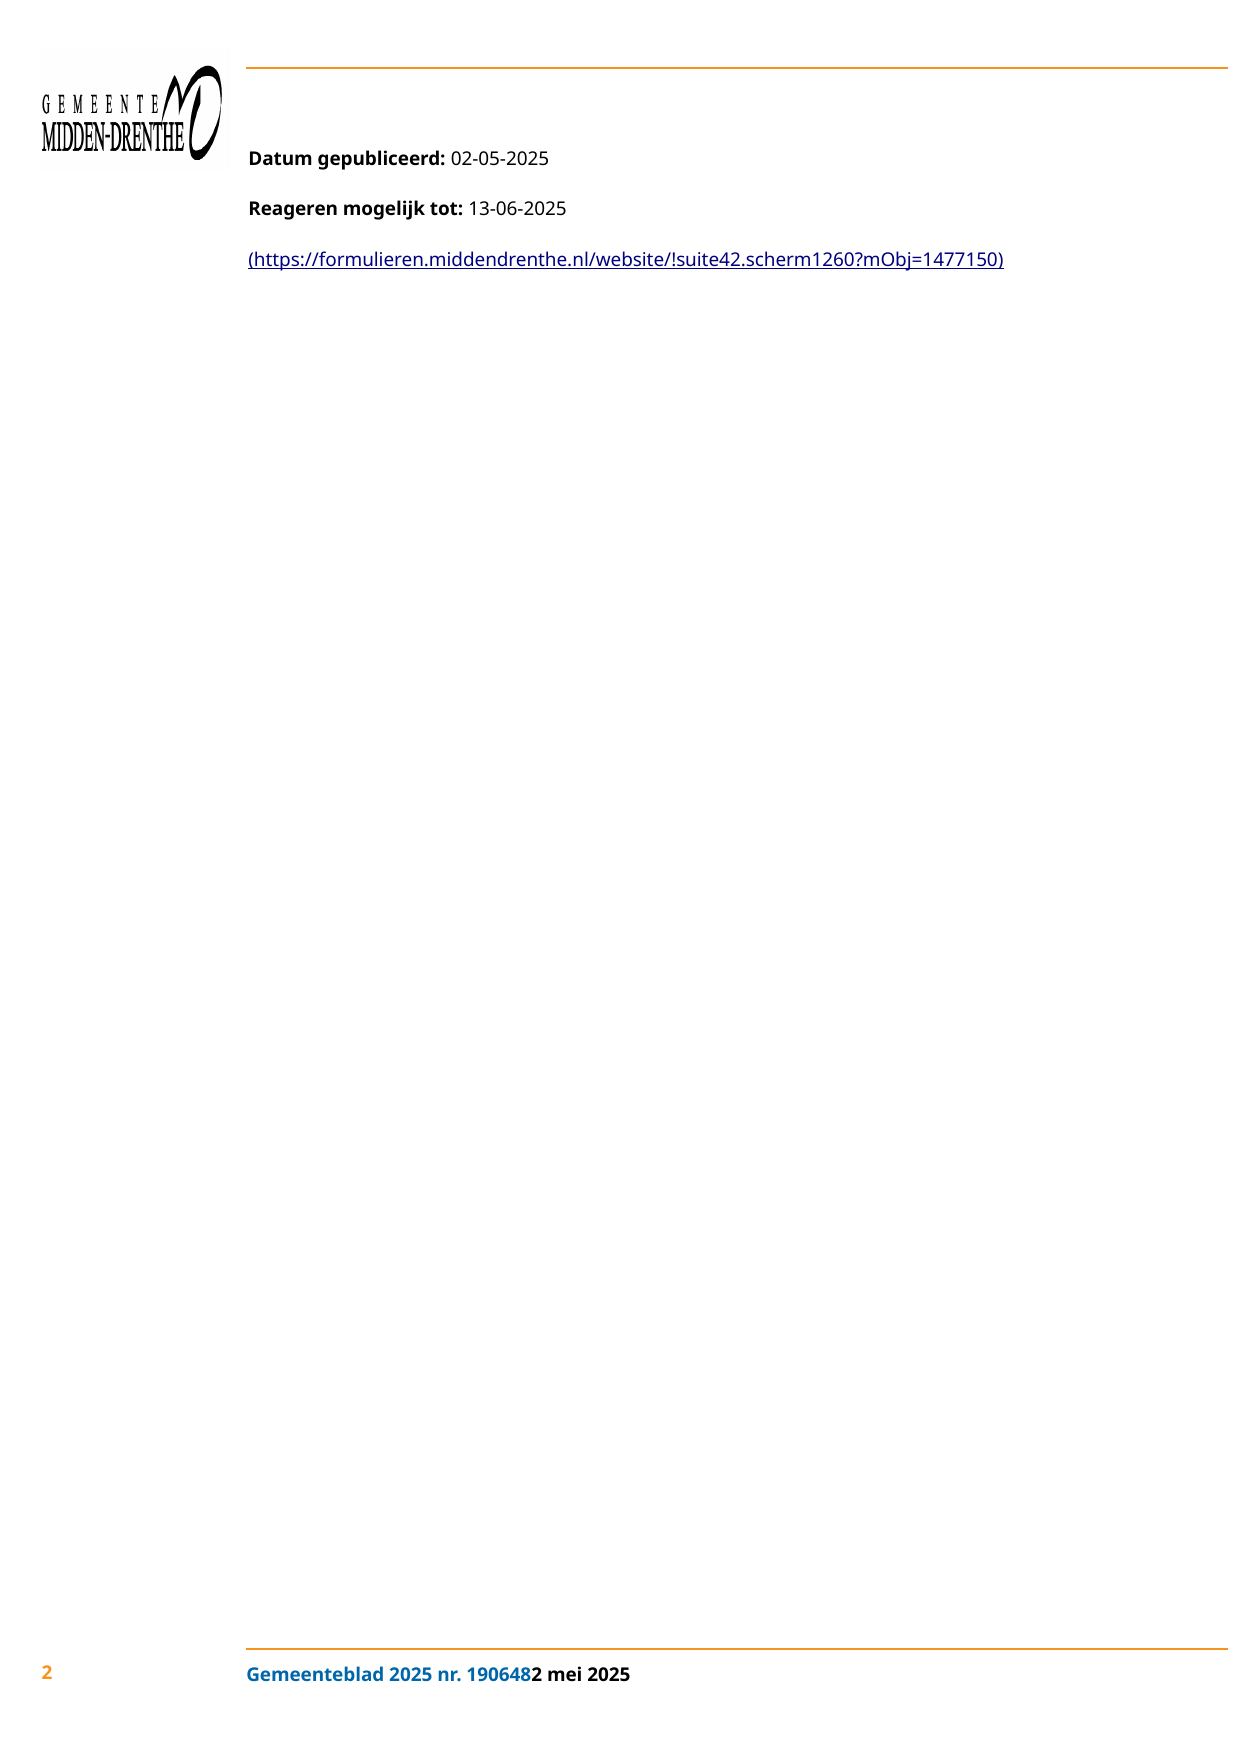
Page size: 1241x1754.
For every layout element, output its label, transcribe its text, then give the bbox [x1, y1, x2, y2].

picture [41, 47, 231, 172]
text Datum gepubliceerd: 02-05-2025 [248, 145, 1152, 171]
text (https://formulieren.middendrenthe.nl/website/!suite42.scherm1260?mObj=1477150) [248, 246, 1152, 272]
text Reageren mogelijk tot: 13-06-2025 [248, 196, 1152, 221]
